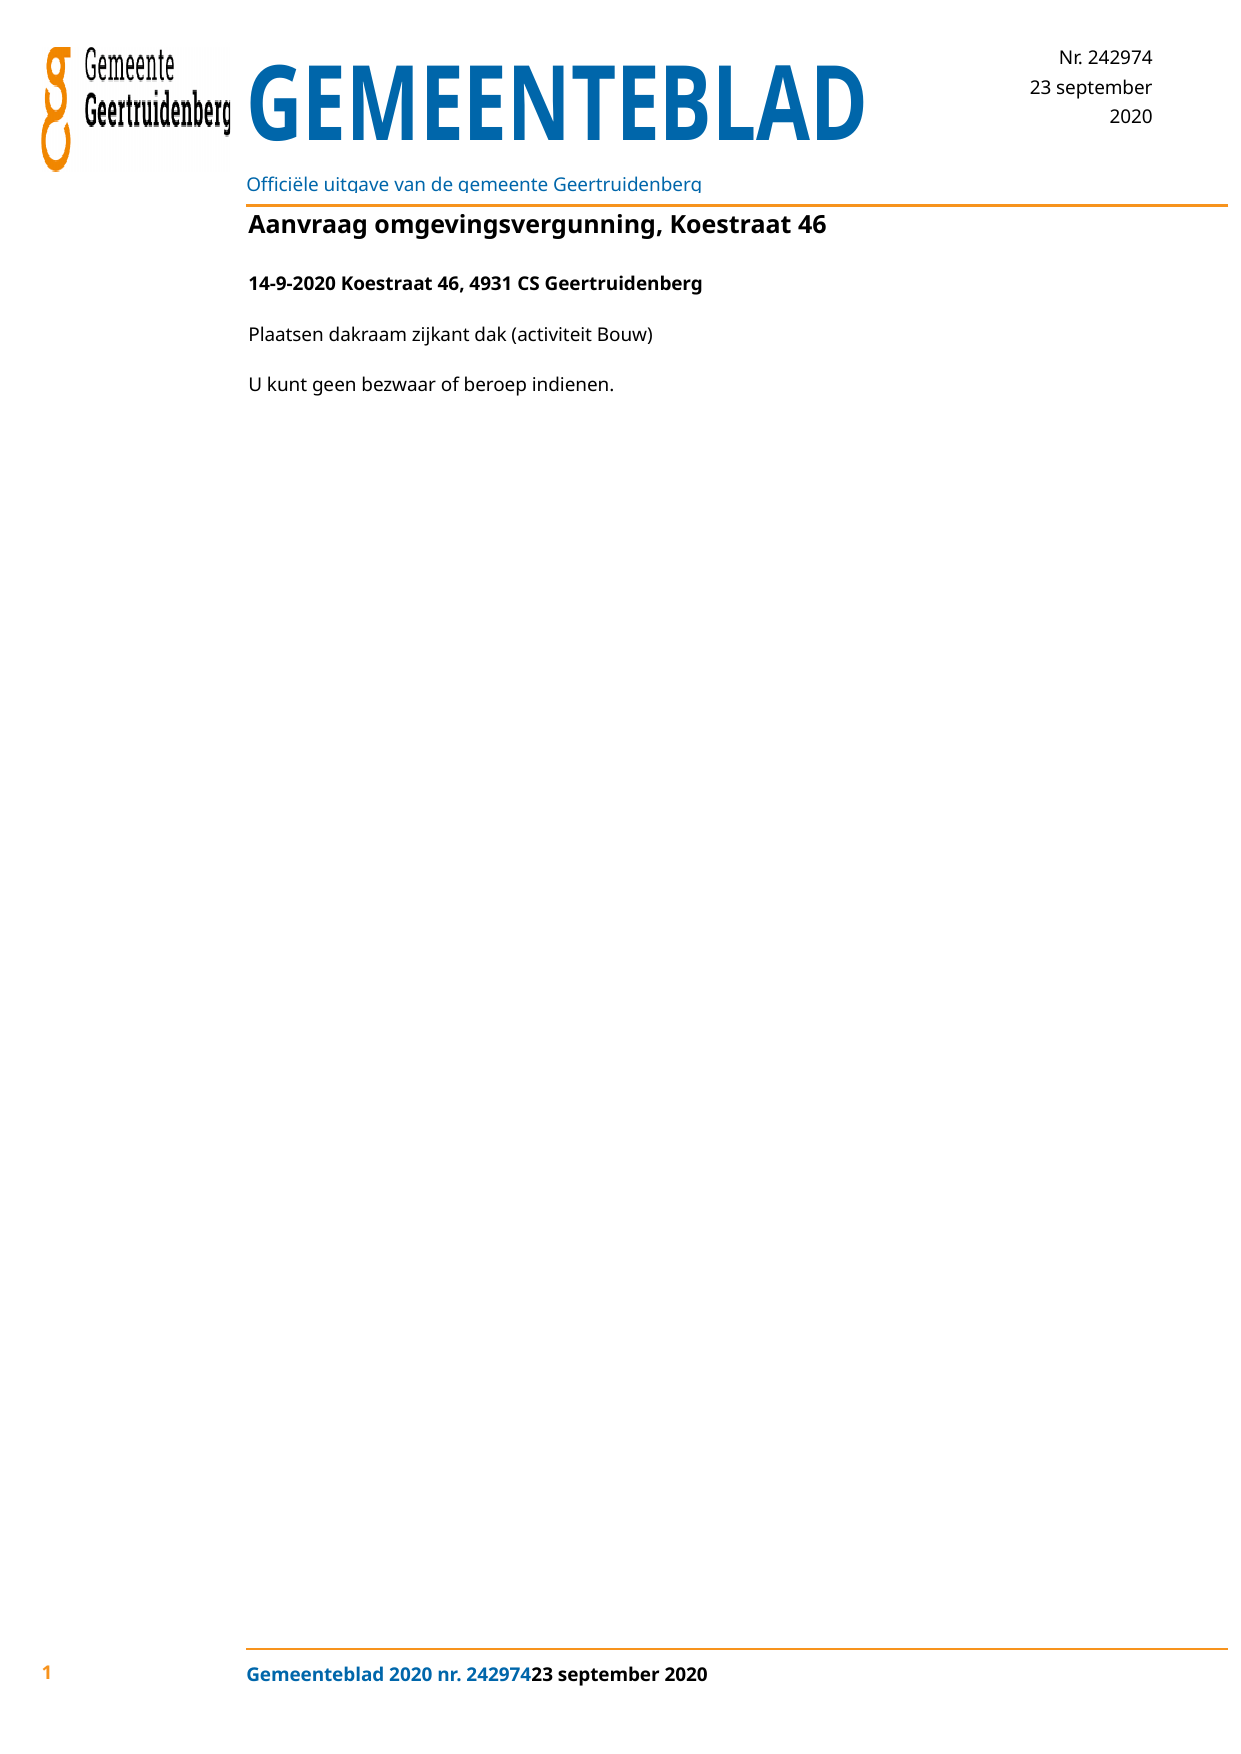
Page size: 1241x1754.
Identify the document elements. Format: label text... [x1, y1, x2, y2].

text 14-9-2020 Koestraat 46, 4931 CS Geertruidenberg [248, 270, 1152, 296]
text Aanvraag omgevingsvergunning, Koestraat 46 [248, 207, 1152, 241]
picture [41, 47, 231, 172]
text U kunt geen bezwaar of beroep indienen. [248, 371, 1152, 397]
text Plaatsen dakraam zijkant dak (activiteit Bouw) [248, 321, 1152, 346]
